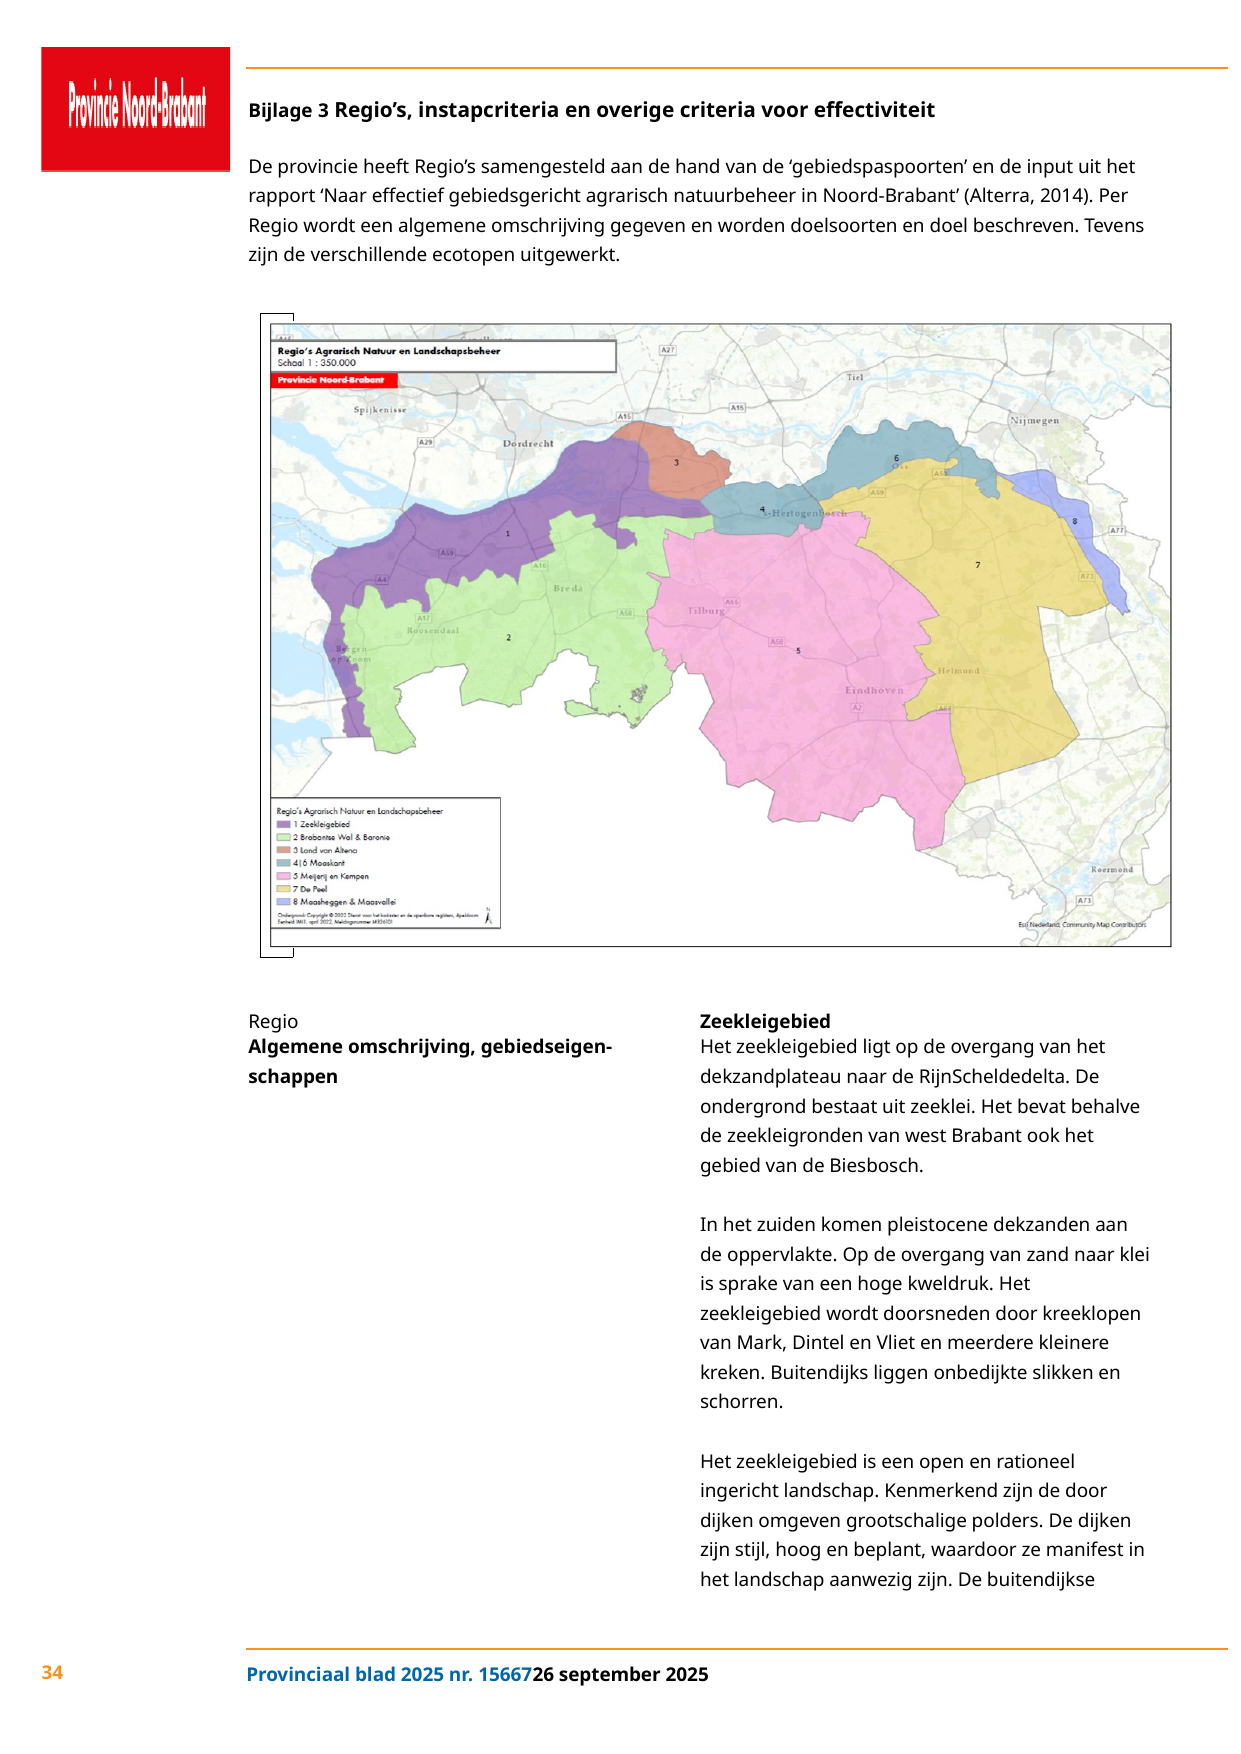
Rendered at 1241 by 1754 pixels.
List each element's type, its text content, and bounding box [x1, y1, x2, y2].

table_header Regio [248, 1008, 700, 1034]
table_cell Algemene omschrijving, gebiedseigen-schappen [248, 1034, 700, 1592]
picture [41, 47, 231, 172]
text Bijlage 3 Regio’s, instapcriteria en overige criteria voor effectiviteit [248, 95, 1152, 123]
table_cell Het zeekleigebied ligt op de overgang van het dekzandplateau naar de RijnScheldedelta. De ondergrond bestaat uit zeeklei. Het bevat behalve de zeekleigronden van west Brabant ook het gebied van de Biesbosch. In het zuiden komen pleistocene dekzanden aan de oppervlakte. Op de overgang van zand naar klei is sprake van een hoge kweldruk. Het zeekleigebied wordt doorsneden door kreeklopen van Mark, Dintel en Vliet en meerdere kleinere kreken. Buitendijks liggen onbedijkte slikken en schorren. Het zeekleigebied is een open en rationeel ingericht landschap. Kenmerkend zijn de door dijken omgeven grootschalige polders. De dijken zijn stijl, hoog en beplant, waardoor ze manifest in het landschap aanwezig zijn. De buitendijkse [700, 1034, 1152, 1592]
table_header Zeekleigebied [700, 1008, 1152, 1034]
text De provincie heeft Regio’s samengesteld aan de hand van de ‘gebiedspaspoorten’ en de input uit het rapport ‘Naar effectief gebiedsgericht agrarisch natuurbeheer in Noord-Brabant’ (Alterra, 2014). Per Regio wordt een algemene omschrijving gegeven en worden doelsoorten en doel beschreven. Tevens zijn de verschillende ecotopen uitgewerkt. [248, 153, 1152, 267]
picture [268, 321, 1173, 948]
